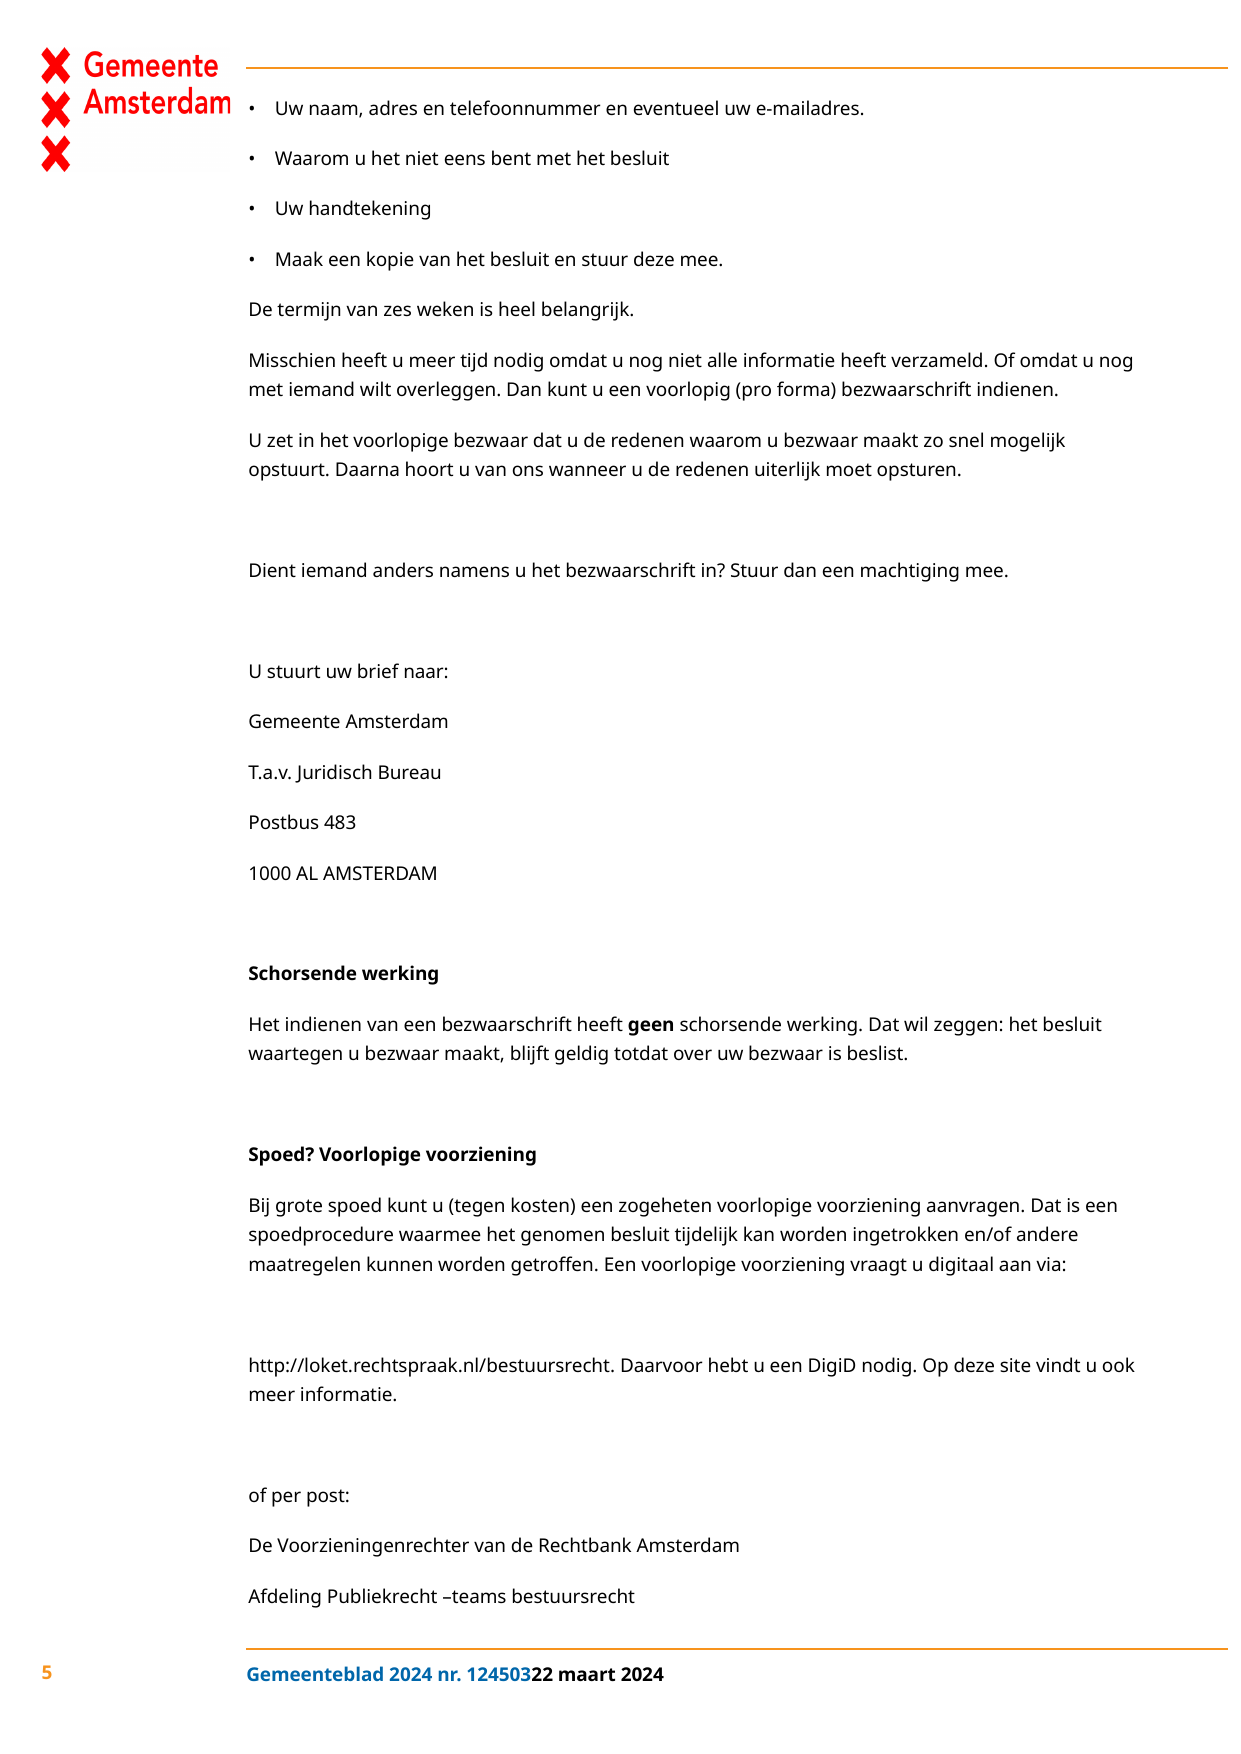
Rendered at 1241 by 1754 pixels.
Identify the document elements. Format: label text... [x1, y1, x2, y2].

text • Uw handtekening [248, 196, 1152, 221]
text T.a.v. Juridisch Bureau [248, 759, 1152, 785]
text Gemeente Amsterdam [248, 708, 1152, 734]
text Dient iemand anders namens u het bezwaarschrift in? Stuur dan een machtiging mee. [248, 557, 1152, 583]
text Bij grote spoed kunt u (tegen kosten) een zogeheten voorlopige voorziening aanvragen. Dat is een spoedprocedure waarmee het genomen besluit tijdelijk kan worden ingetrokken en/of andere maatregelen kunnen worden getroffen. Een voorlopige voorziening vraagt u digitaal aan via: [248, 1192, 1152, 1277]
text of per post: [248, 1482, 1152, 1508]
text 1000 AL AMSTERDAM [248, 860, 1152, 886]
text Schorsende werking [248, 961, 1152, 986]
text Postbus 483 [248, 809, 1152, 835]
text • Maak een kopie van het besluit en stuur deze mee. [248, 246, 1152, 272]
text U zet in het voorlopige bezwaar dat u de redenen waarom u bezwaar maakt zo snel mogelijk opstuurt. Daarna hoort u van ons wanneer u de redenen uiterlijk moet opsturen. [248, 427, 1152, 482]
text Afdeling Publiekrecht –teams bestuursrecht [248, 1583, 1152, 1609]
text De termijn van zes weken is heel belangrijk. [248, 296, 1152, 322]
text Spoed? Voorlopige voorziening [248, 1141, 1152, 1167]
text Misschien heeft u meer tijd nodig omdat u nog niet alle informatie heeft verzameld. Of omdat u nog met iemand wilt overleggen. Dan kunt u een voorlopig (pro forma) bezwaarschrift indienen. [248, 347, 1152, 402]
picture [41, 47, 231, 172]
text De Voorzieningenrechter van de Rechtbank Amsterdam [248, 1533, 1152, 1558]
text http://loket.rechtspraak.nl/bestuursrecht. Daarvoor hebt u een DigiD nodig. Op deze site vindt u ook meer informatie. [248, 1352, 1152, 1407]
text U stuurt uw brief naar: [248, 658, 1152, 684]
text Het indienen van een bezwaarschrift heeft geen schorsende werking. Dat wil zeggen: het besluit waartegen u bezwaar maakt, blijft geldig totdat over uw bezwaar is beslist. [248, 1011, 1152, 1066]
text • Waarom u het niet eens bent met het besluit [248, 145, 1152, 171]
text • Uw naam, adres en telefoonnummer en eventueel uw e-mailadres. [248, 95, 1152, 121]
